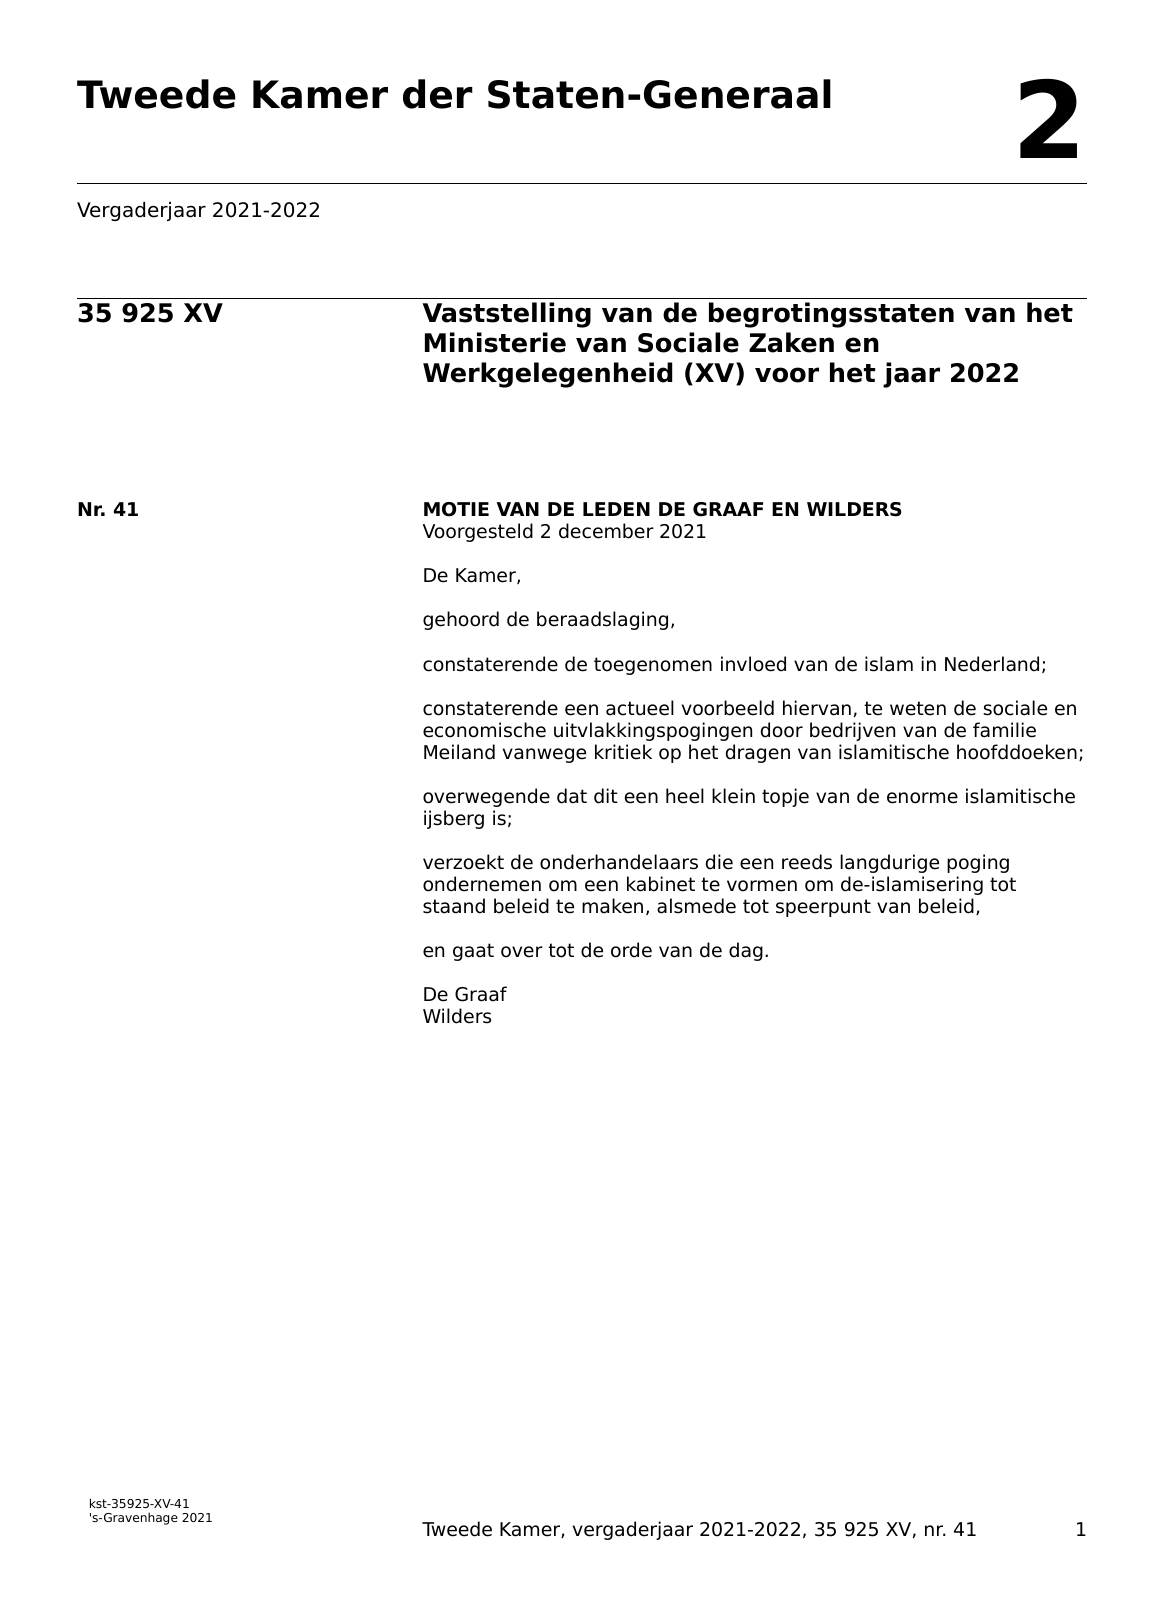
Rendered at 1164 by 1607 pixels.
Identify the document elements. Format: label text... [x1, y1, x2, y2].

text kst-35925-XV-41 [88, 1497, 323, 1511]
text overwegende dat dit een heel klein topje van de enorme islamitische ijsberg is; [422, 786, 1087, 830]
text Voorgesteld 2 december 2021 [422, 521, 1087, 543]
table_cell Vergaderjaar 2021-2022 [77, 184, 1087, 298]
text De Graaf [422, 984, 1087, 1006]
text constaterende de toegenomen invloed van de islam in Nederland; [422, 653, 1087, 676]
subtitle 35 925 XV Vaststelling van de begrotingsstaten van het Ministerie van Sociale Zaken en Werkgelegenheid (XV) voor het jaar 2022 [77, 299, 1087, 388]
text Wilders [422, 1006, 1087, 1028]
text De Kamer, [422, 565, 1087, 587]
subtitle Nr. 41 MOTIE VAN DE LEDEN DE GRAAF EN WILDERS [77, 499, 1087, 521]
table_header Tweede Kamer der Staten-Generaal [77, 59, 886, 183]
text verzoekt de onderhandelaars die een reeds langdurige poging ondernemen om een kabinet te vormen om de-islamisering tot staand beleid te maken, alsmede tot speerpunt van beleid, [422, 852, 1087, 918]
text constaterende een actueel voorbeeld hiervan, te weten de sociale en economische uitvlakkingspogingen door bedrijven van de familie Meiland vanwege kritiek op het dragen van islamitische hoofddoeken; [422, 698, 1087, 764]
table_header 2 [886, 59, 1087, 183]
text 's-Gravenhage 2021 [88, 1511, 323, 1525]
text en gaat over tot de orde van de dag. [422, 940, 1087, 962]
text gehoord de beraadslaging, [422, 609, 1087, 631]
